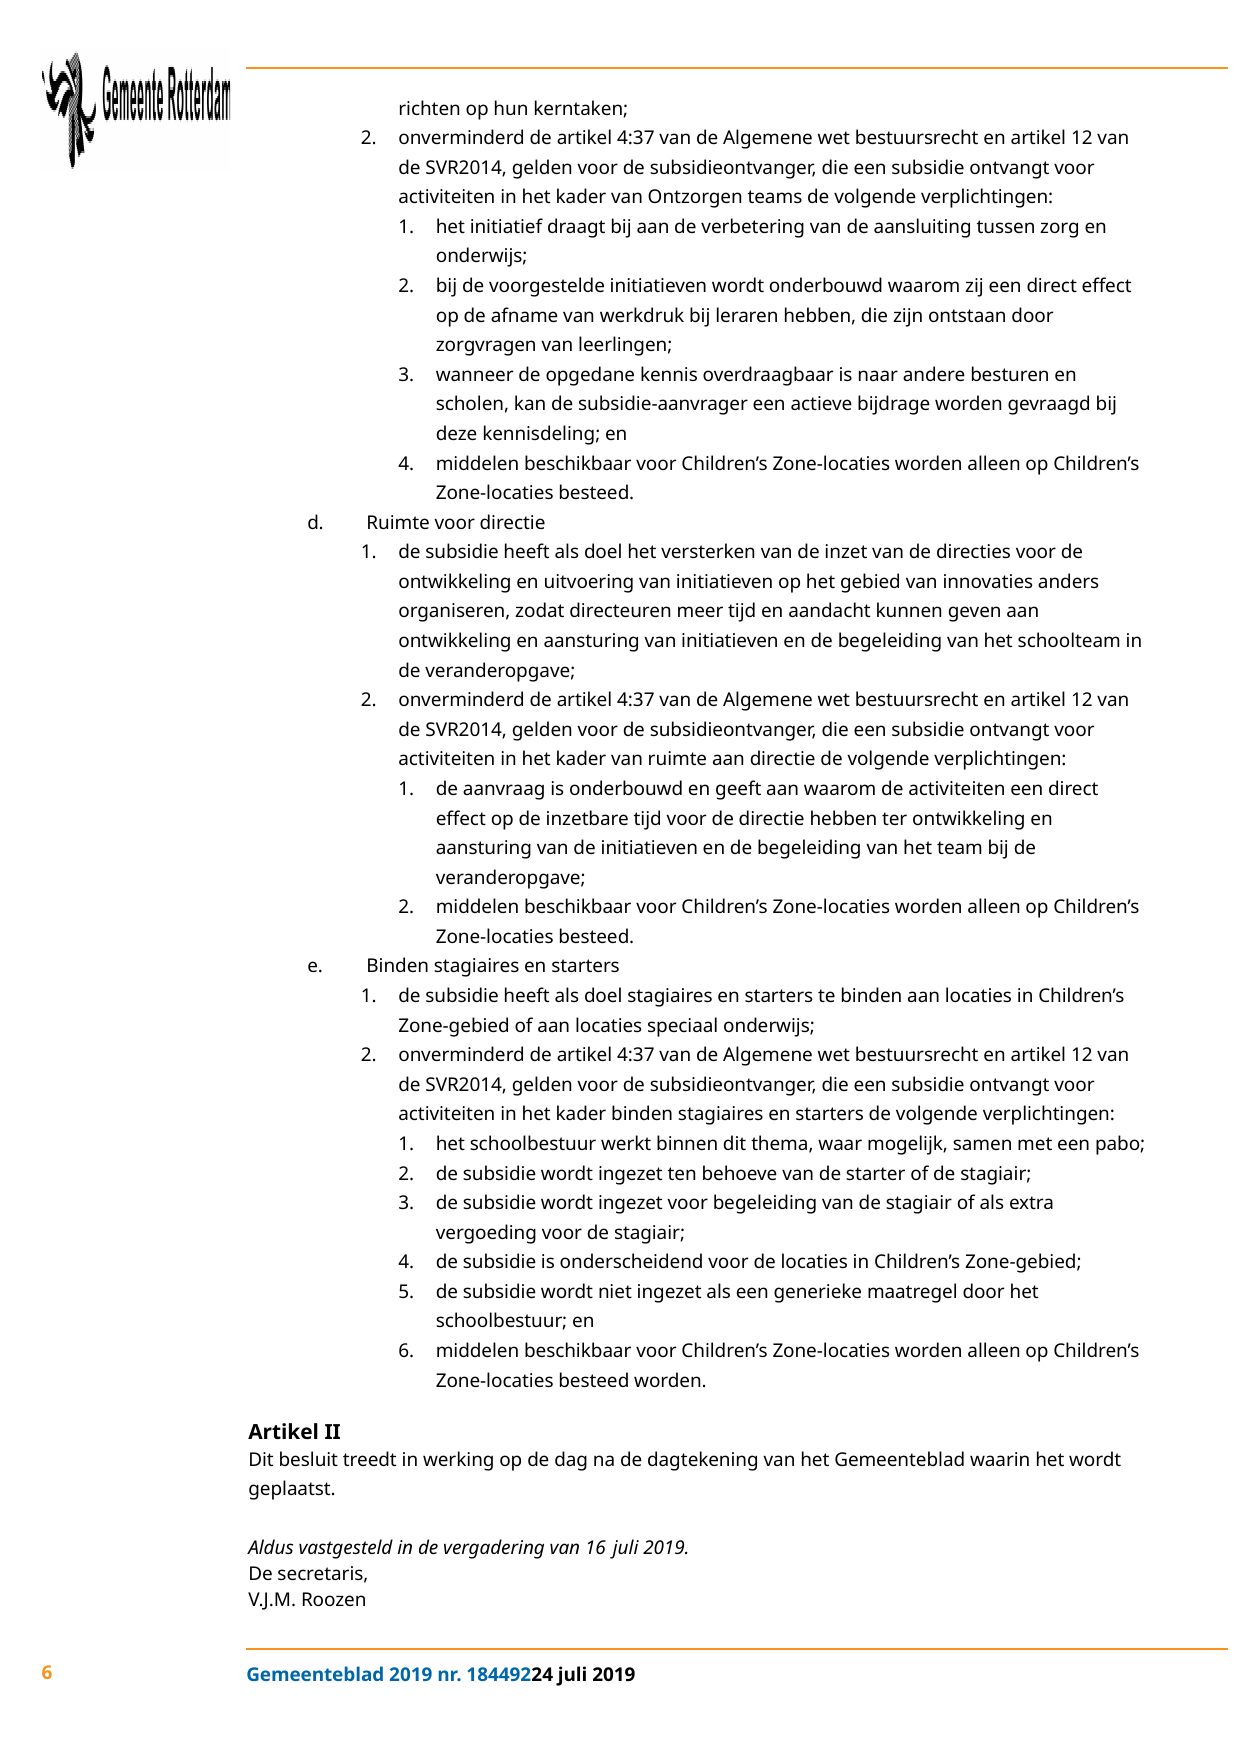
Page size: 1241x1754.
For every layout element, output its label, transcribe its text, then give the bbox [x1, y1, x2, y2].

text De secretaris, [248, 1560, 1152, 1586]
list onverminderd de artikel 4:37 van de Algemene wet bestuursrecht en artikel 12 van de SVR2014, gelden voor de subsidieontvanger, die een subsidie ontvangt voor activiteiten in het kader van ruimte aan directie de volgende verplichtingen: [361, 686, 1152, 771]
text Aldus vastgesteld in de vergadering van 16 juli 2019. [248, 1534, 1152, 1560]
list de aanvraag is onderbouwd en geeft aan waarom de activiteiten een direct effect op de inzetbare tijd voor de directie hebben ter ontwikkeling en aansturing van de initiatieven en de begeleiding van het team bij de veranderopgave; [398, 775, 1152, 890]
list Binden stagiaires en starters [307, 953, 1152, 978]
list de subsidie heeft als doel stagiaires en starters te binden aan locaties in Children’s Zone-gebied of aan locaties speciaal onderwijs; [361, 982, 1152, 1038]
list richten op hun kerntaken; [361, 95, 1152, 121]
list bij de voorgestelde initiatieven wordt onderbouwd waarom zij een direct effect op de afname van werkdruk bij leraren hebben, die zijn ontstaan door zorgvragen van leerlingen; [398, 272, 1152, 357]
list de subsidie heeft als doel het versterken van de inzet van de directies voor de ontwikkeling en uitvoering van initiatieven op het gebied van innovaties anders organiseren, zodat directeuren meer tijd en aandacht kunnen geven aan ontwikkeling en aansturing van initiatieven en de begeleiding van het schoolteam in de veranderopgave; [361, 538, 1152, 683]
text V.J.M. Roozen [248, 1586, 1152, 1612]
text Dit besluit treedt in werking op de dag na de dagtekening van het Gemeenteblad waarin het wordt geplaatst. [248, 1446, 1152, 1501]
list wanneer de opgedane kennis overdraagbaar is naar andere besturen en scholen, kan de subsidie-aanvrager een actieve bijdrage worden gevraagd bij deze kennisdeling; en [398, 361, 1152, 446]
list middelen beschikbaar voor Children’s Zone-locaties worden alleen op Children’s Zone-locaties besteed. [398, 450, 1152, 505]
list het schoolbestuur werkt binnen dit thema, waar mogelijk, samen met een pabo; [398, 1130, 1152, 1156]
list de subsidie wordt niet ingezet als een generieke maatregel door het schoolbestuur; en [398, 1278, 1152, 1333]
list middelen beschikbaar voor Children’s Zone-locaties worden alleen op Children’s Zone-locaties besteed worden. [398, 1337, 1152, 1393]
list de subsidie is onderscheidend voor de locaties in Children’s Zone-gebied; [398, 1248, 1152, 1274]
list het initiatief draagt bij aan de verbetering van de aansluiting tussen zorg en onderwijs; [398, 213, 1152, 268]
list middelen beschikbaar voor Children’s Zone-locaties worden alleen op Children’s Zone-locaties besteed. [398, 893, 1152, 949]
text Artikel II [248, 1417, 1152, 1446]
list de subsidie wordt ingezet ten behoeve van de starter of de stagiair; [398, 1160, 1152, 1186]
list de subsidie wordt ingezet voor begeleiding van de stagiair of als extra vergoeding voor de stagiair; [398, 1189, 1152, 1245]
list onverminderd de artikel 4:37 van de Algemene wet bestuursrecht en artikel 12 van de SVR2014, gelden voor de subsidieontvanger, die een subsidie ontvangt voor activiteiten in het kader van Ontzorgen teams de volgende verplichtingen: [361, 124, 1152, 209]
list onverminderd de artikel 4:37 van de Algemene wet bestuursrecht en artikel 12 van de SVR2014, gelden voor de subsidieontvanger, die een subsidie ontvangt voor activiteiten in het kader binden stagiaires en starters de volgende verplichtingen: [361, 1041, 1152, 1126]
picture [41, 47, 231, 172]
list Ruimte voor directie [307, 509, 1152, 535]
